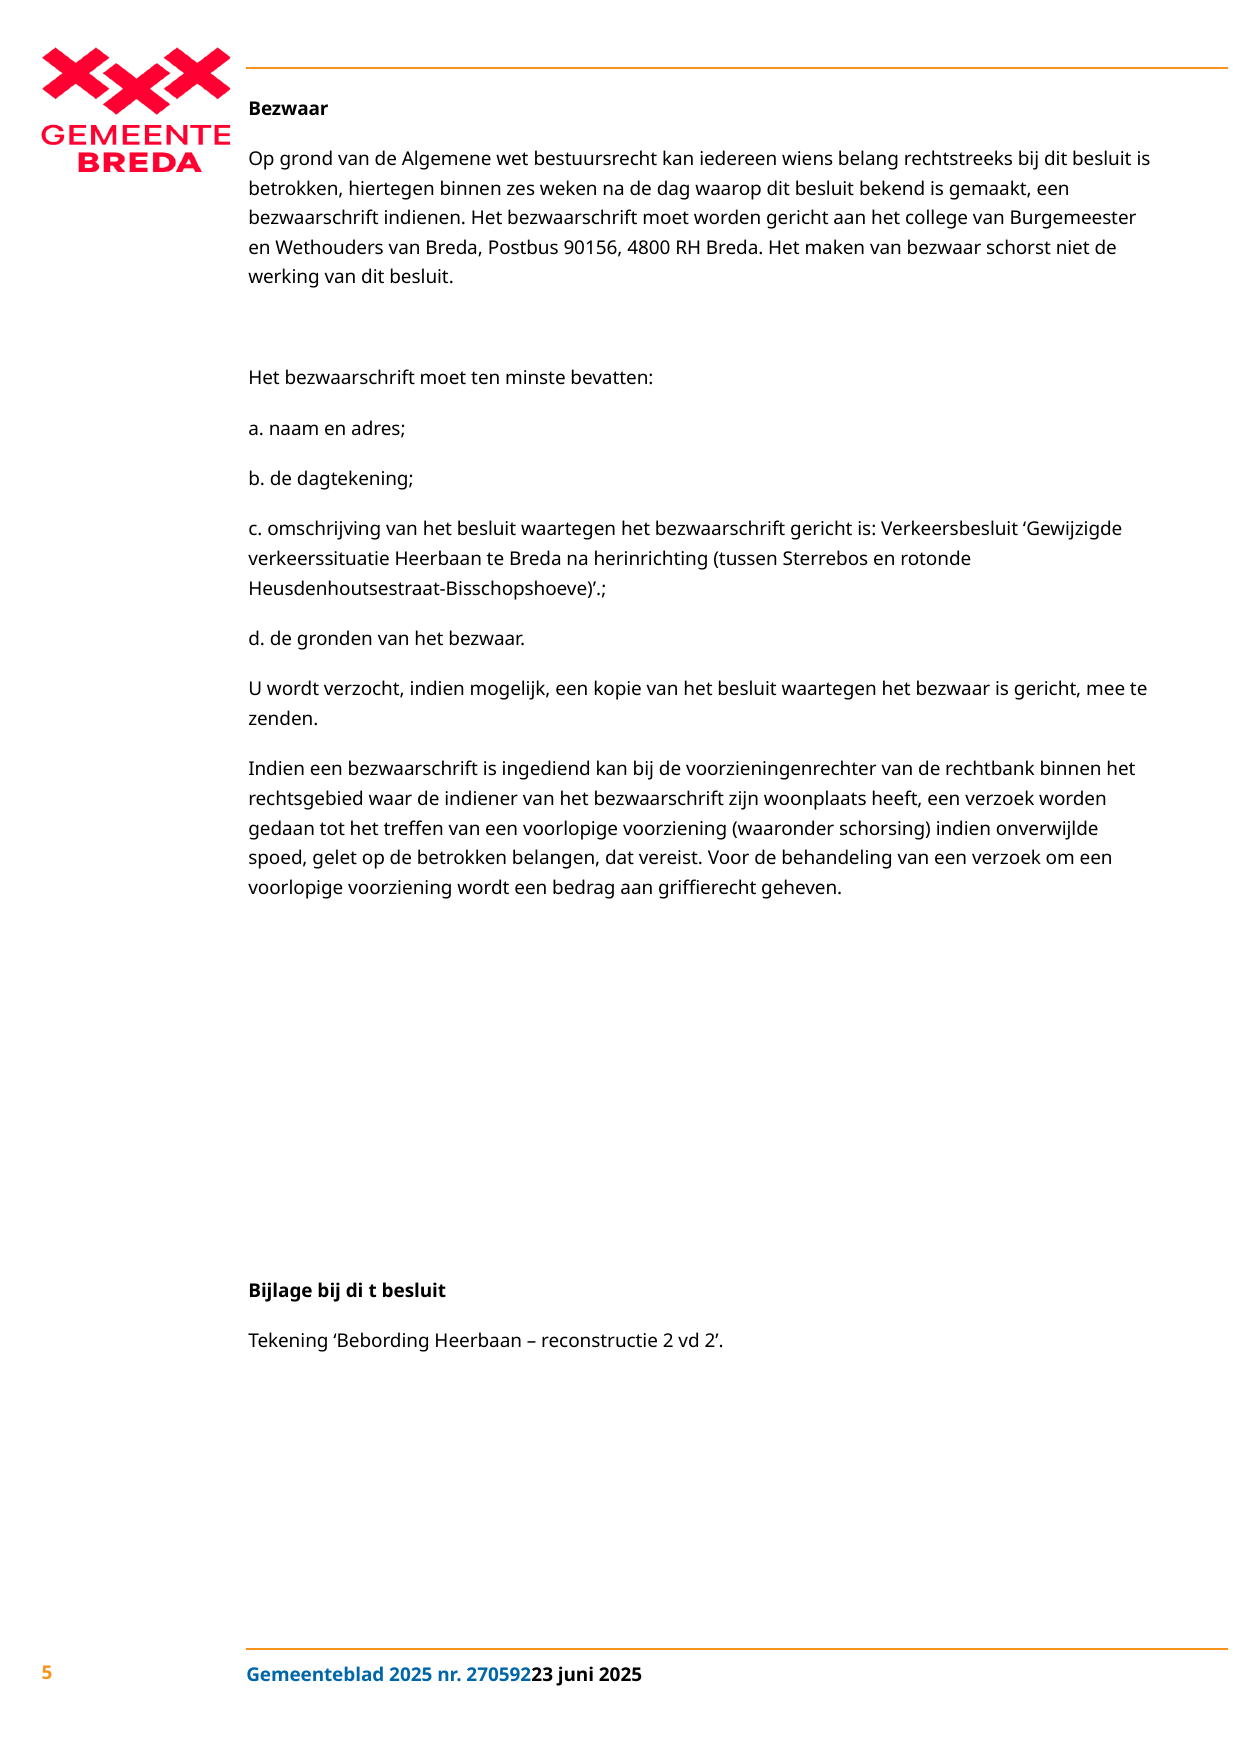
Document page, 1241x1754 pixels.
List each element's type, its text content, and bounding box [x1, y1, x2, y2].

text a. naam en adres; [248, 415, 1152, 441]
text Tekening ‘Bebording Heerbaan – reconstructie 2 vd 2’. [248, 1328, 1152, 1353]
text c. omschrijving van het besluit waartegen het bezwaarschrift gericht is: Verkeersbesluit ‘Gewijzigde verkeerssituatie Heerbaan te Breda na herinrichting (tussen Sterrebos en rotonde Heusdenhoutsestraat-Bisschopshoeve)’.; [248, 516, 1152, 601]
text d. de gronden van het bezwaar. [248, 625, 1152, 651]
text U wordt verzocht, indien mogelijk, een kopie van het besluit waartegen het bezwaar is gericht, mee te zenden. [248, 676, 1152, 731]
picture [41, 47, 231, 172]
text Het bezwaarschrift moet ten minste bevatten: [248, 364, 1152, 390]
text Indien een bezwaarschrift is ingediend kan bij de voorzieningenrechter van de rechtbank binnen het rechtsgebied waar de indiener van het bezwaarschrift zijn woonplaats heeft, een verzoek worden gedaan tot het treffen van een voorlopige voorziening (waaronder schorsing) indien onverwijlde spoed, gelet op de betrokken belangen, dat vereist. Voor de behandeling van een verzoek om een voorlopige voorziening wordt een bedrag aan griffierecht geheven. [248, 756, 1152, 900]
text Bezwaar [248, 95, 1152, 121]
text Bijlage bij di t besluit [248, 1277, 1152, 1303]
text b. de dagtekening; [248, 465, 1152, 491]
text Op grond van de Algemene wet bestuursrecht kan iedereen wiens belang rechtstreeks bij dit besluit is betrokken, hiertegen binnen zes weken na de dag waarop dit besluit bekend is gemaakt, een bezwaarschrift indienen. Het bezwaarschrift moet worden gericht aan het college van Burgemeester en Wethouders van Breda, Postbus 90156, 4800 RH Breda. Het maken van bezwaar schorst niet de werking van dit besluit. [248, 145, 1152, 289]
